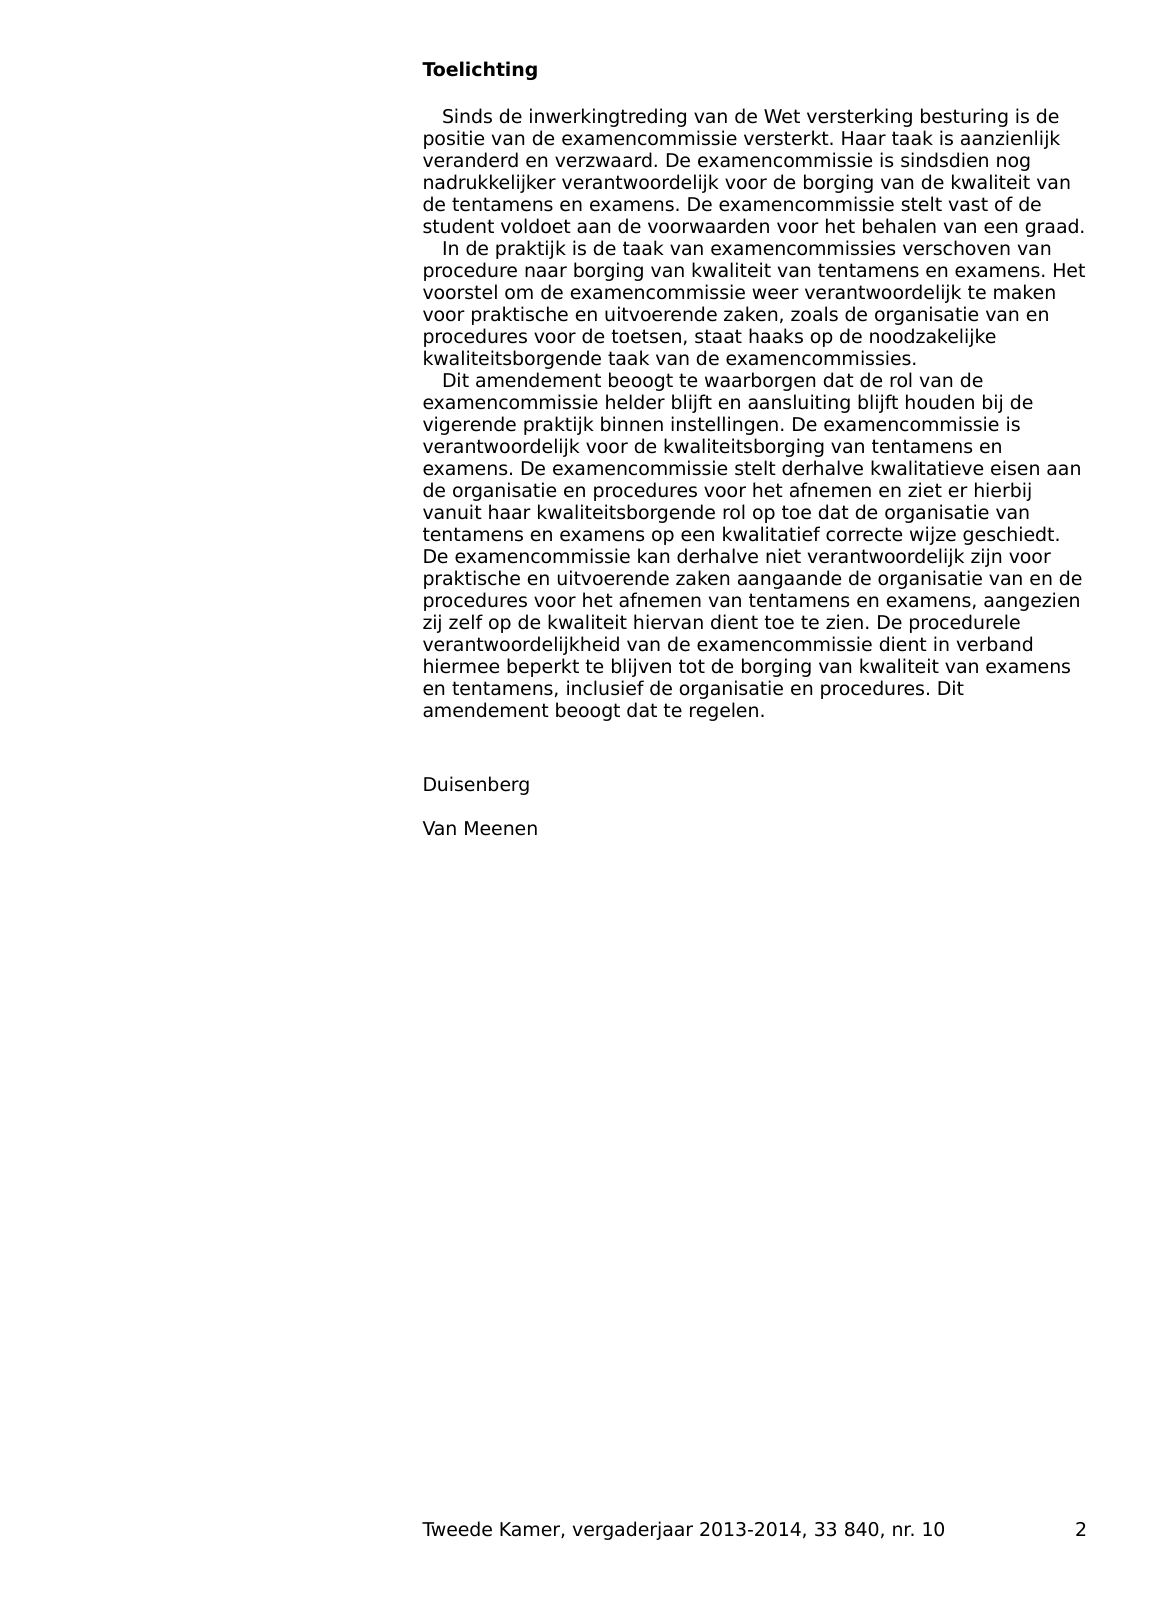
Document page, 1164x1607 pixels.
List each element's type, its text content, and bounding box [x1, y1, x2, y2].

text Sinds de inwerkingtreding van de Wet versterking besturing is de positie van de examencommissie versterkt. Haar taak is aanzienlijk veranderd en verzwaard. De examencommissie is sindsdien nog nadrukkelijker verantwoordelijk voor de borging van de kwaliteit van de tentamens en examens. De examencommissie stelt vast of de student voldoet aan de voorwaarden voor het behalen van een graad. [422, 106, 1087, 238]
subtitle Toelichting [422, 59, 1087, 81]
text Dit amendement beoogt te waarborgen dat de rol van de examencommissie helder blijft en aansluiting blijft houden bij de vigerende praktijk binnen instellingen. De examencommissie is verantwoordelijk voor de kwaliteitsborging van tentamens en examens. De examencommissie stelt derhalve kwalitatieve eisen aan de organisatie en procedures voor het afnemen en ziet er hierbij vanuit haar kwaliteitsborgende rol op toe dat de organisatie van tentamens en examens op een kwalitatief correcte wijze geschiedt. De examencommissie kan derhalve niet verantwoordelijk zijn voor praktische en uitvoerende zaken aangaande de organisatie van en de procedures voor het afnemen van tentamens en examens, aangezien zij zelf op de kwaliteit hiervan dient toe te zien. De procedurele verantwoordelijkheid van de examencommissie dient in verband hiermee beperkt te blijven tot de borging van kwaliteit van examens en tentamens, inclusief de organisatie en procedures. Dit amendement beoogt dat te regelen. [422, 370, 1087, 721]
text Duisenberg Van Meenen [422, 751, 1087, 839]
text In de praktijk is de taak van examencommissies verschoven van procedure naar borging van kwaliteit van tentamens en examens. Het voorstel om de examencommissie weer verantwoordelijk te maken voor praktische en uitvoerende zaken, zoals de organisatie van en procedures voor de toetsen, staat haaks op de noodzakelijke kwaliteitsborgende taak van de examencommissies. [422, 238, 1087, 370]
